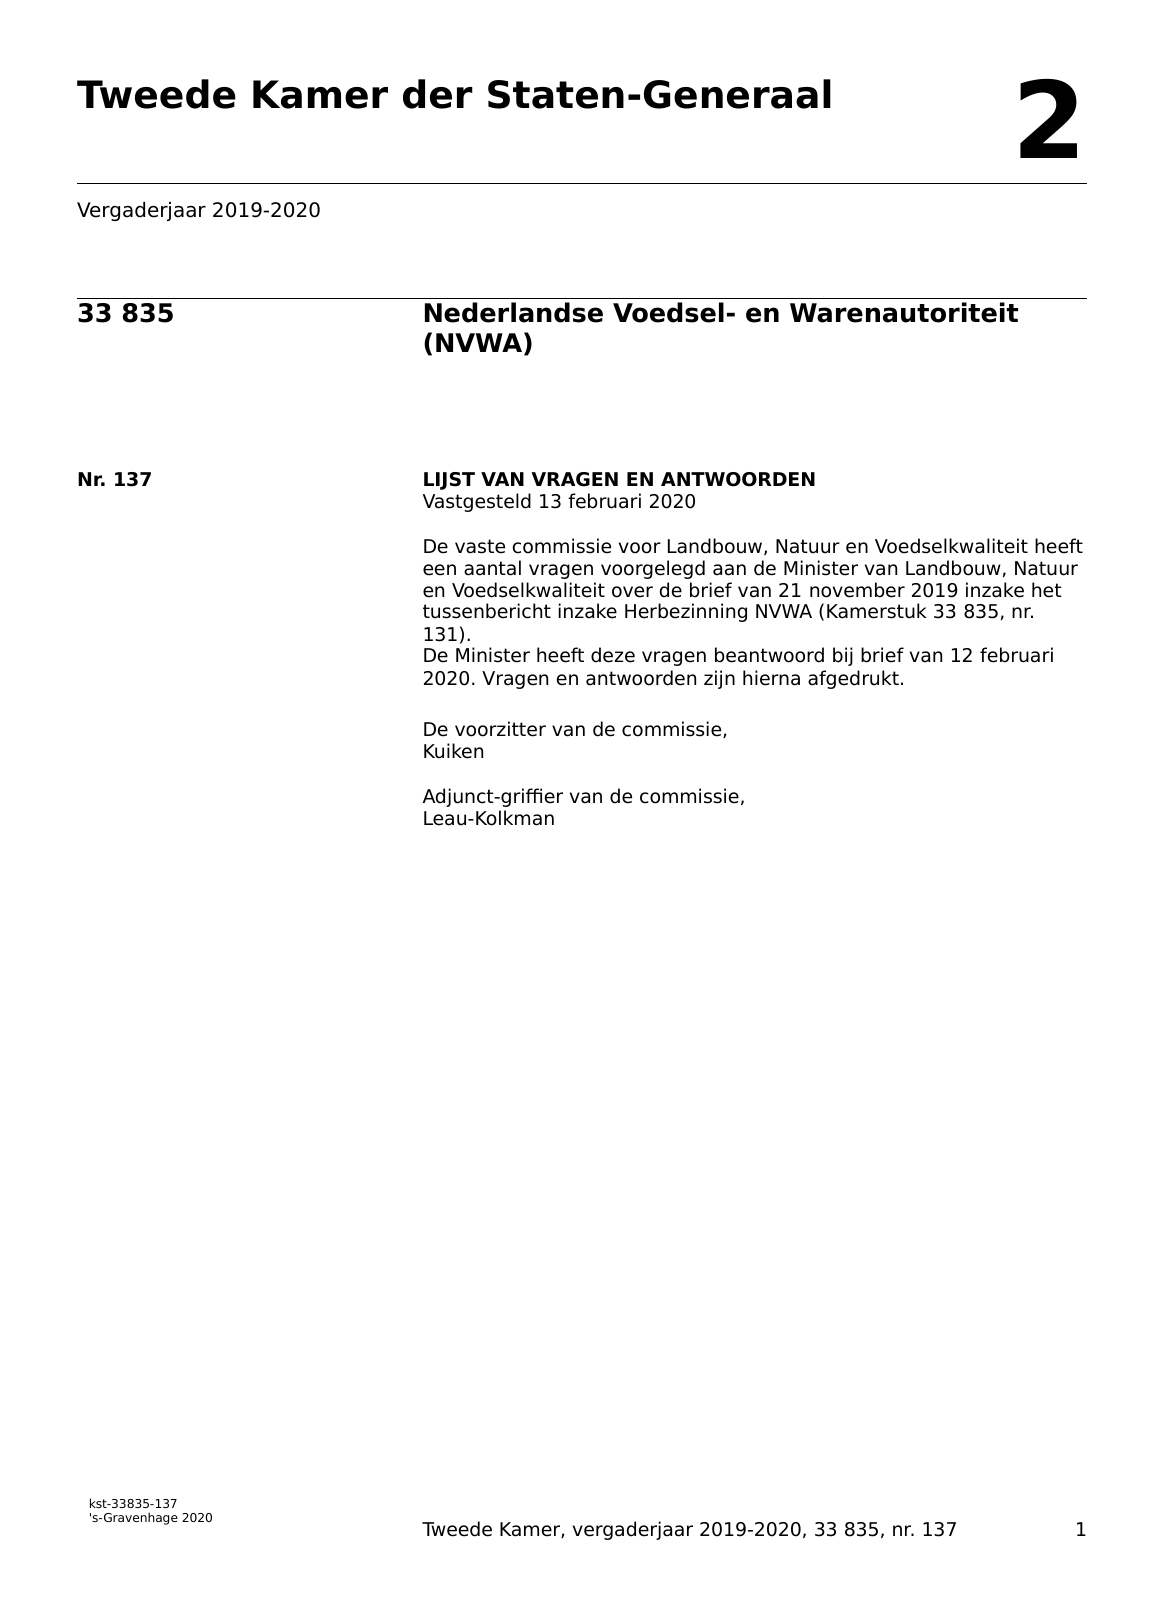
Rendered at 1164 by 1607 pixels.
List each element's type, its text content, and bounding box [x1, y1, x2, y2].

subtitle 33 835 Nederlandse Voedsel- en Warenautoriteit (NVWA) [77, 299, 1087, 358]
table_cell Vergaderjaar 2019-2020 [77, 184, 1087, 298]
text De Minister heeft deze vragen beantwoord bij brief van 12 februari 2020. Vragen en antwoorden zijn hierna afgedrukt. [422, 645, 1087, 689]
table_header Tweede Kamer der Staten-Generaal [77, 59, 886, 183]
text kst-33835-137 [88, 1497, 323, 1511]
text Adjunct-griffier van de commissie, Leau-Kolkman [422, 786, 1087, 829]
text Vastgesteld 13 februari 2020 [422, 491, 1087, 513]
table_header 2 [886, 59, 1087, 183]
subtitle Nr. 137 LIJST VAN VRAGEN EN ANTWOORDEN [77, 469, 1087, 491]
text De voorzitter van de commissie, Kuiken [422, 719, 1087, 763]
text 's-Gravenhage 2020 [88, 1511, 323, 1525]
text De vaste commissie voor Landbouw, Natuur en Voedselkwaliteit heeft een aantal vragen voorgelegd aan de Minister van Landbouw, Natuur en Voedselkwaliteit over de brief van 21 november 2019 inzake het tussenbericht inzake Herbezinning NVWA (Kamerstuk 33 835, nr. 131). [422, 536, 1087, 645]
